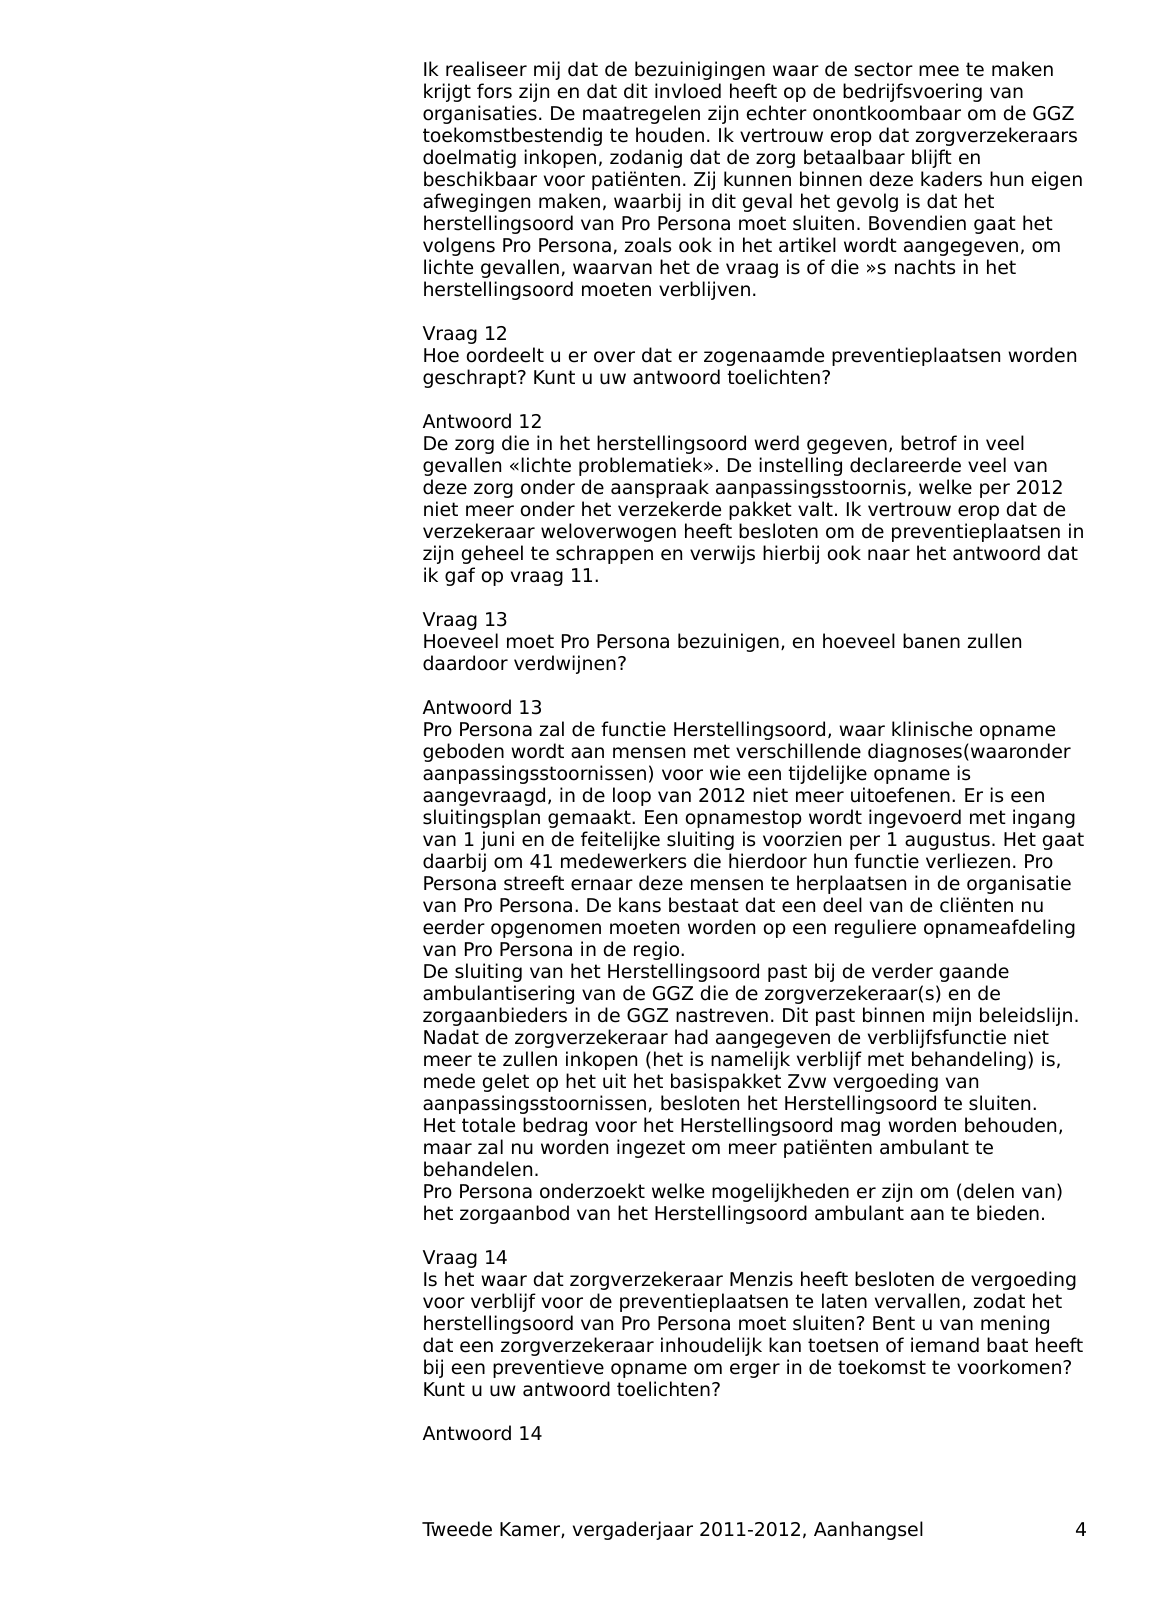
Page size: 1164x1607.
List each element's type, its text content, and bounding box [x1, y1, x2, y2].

text Vraag 12 [422, 323, 1087, 345]
text Hoeveel moet Pro Persona bezuinigen, en hoeveel banen zullen daardoor verdwijnen? [422, 631, 1087, 675]
text Pro Persona zal de functie Herstellingsoord, waar klinische opname geboden wordt aan mensen met verschillende diagnoses(waaronder aanpassingsstoornissen) voor wie een tijdelijke opname is aangevraagd, in de loop van 2012 niet meer uitoefenen. Er is een sluitingsplan gemaakt. Een opnamestop wordt ingevoerd met ingang van 1 juni en de feitelijke sluiting is voorzien per 1 augustus. Het gaat daarbij om 41 medewerkers die hierdoor hun functie verliezen. Pro Persona streeft ernaar deze mensen te herplaatsen in de organisatie van Pro Persona. De kans bestaat dat een deel van de cliënten nu eerder opgenomen moeten worden op een reguliere opnameafdeling van Pro Persona in de regio. [422, 719, 1087, 961]
text De zorg die in het herstellingsoord werd gegeven, betrof in veel gevallen «lichte problematiek». De instelling declareerde veel van deze zorg onder de aanspraak aanpassingsstoornis, welke per 2012 niet meer onder het verzekerde pakket valt. Ik vertrouw erop dat de verzekeraar weloverwogen heeft besloten om de preventieplaatsen in zijn geheel te schrappen en verwijs hierbij ook naar het antwoord dat ik gaf op vraag 11. [422, 433, 1087, 587]
text Is het waar dat zorgverzekeraar Menzis heeft besloten de vergoeding voor verblijf voor de preventieplaatsen te laten vervallen, zodat het herstellingsoord van Pro Persona moet sluiten? Bent u van mening dat een zorgverzekeraar inhoudelijk kan toetsen of iemand baat heeft bij een preventieve opname om erger in de toekomst te voorkomen? Kunt u uw antwoord toelichten? [422, 1269, 1087, 1401]
text De sluiting van het Herstellingsoord past bij de verder gaande ambulantisering van de GGZ die de zorgverzekeraar(s) en de zorgaanbieders in de GGZ nastreven. Dit past binnen mijn beleidslijn. Nadat de zorgverzekeraar had aangegeven de verblijfsfunctie niet meer te zullen inkopen (het is namelijk verblijf met behandeling) is, mede gelet op het uit het basispakket Zvw vergoeding van aanpassingsstoornissen, besloten het Herstellingsoord te sluiten. [422, 961, 1087, 1115]
text Ik realiseer mij dat de bezuinigingen waar de sector mee te maken krijgt fors zijn en dat dit invloed heeft op de bedrijfsvoering van organisaties. De maatregelen zijn echter onontkoombaar om de GGZ toekomstbestendig te houden. Ik vertrouw erop dat zorgverzekeraars doelmatig inkopen, zodanig dat de zorg betaalbaar blijft en beschikbaar voor patiënten. Zij kunnen binnen deze kaders hun eigen afwegingen maken, waarbij in dit geval het gevolg is dat het herstellingsoord van Pro Persona moet sluiten. Bovendien gaat het volgens Pro Persona, zoals ook in het artikel wordt aangegeven, om lichte gevallen, waarvan het de vraag is of die »s nachts in het herstellingsoord moeten verblijven. [422, 59, 1087, 301]
text Het totale bedrag voor het Herstellingsoord mag worden behouden, maar zal nu worden ingezet om meer patiënten ambulant te behandelen. [422, 1115, 1087, 1181]
text Vraag 13 [422, 609, 1087, 631]
text Antwoord 14 [422, 1423, 1087, 1445]
text Vraag 14 [422, 1247, 1087, 1269]
text Antwoord 13 [422, 697, 1087, 719]
text Hoe oordeelt u er over dat er zogenaamde preventieplaatsen worden geschrapt? Kunt u uw antwoord toelichten? [422, 345, 1087, 389]
text Antwoord 12 [422, 411, 1087, 433]
text Pro Persona onderzoekt welke mogelijkheden er zijn om (delen van) het zorgaanbod van het Herstellingsoord ambulant aan te bieden. [422, 1181, 1087, 1225]
